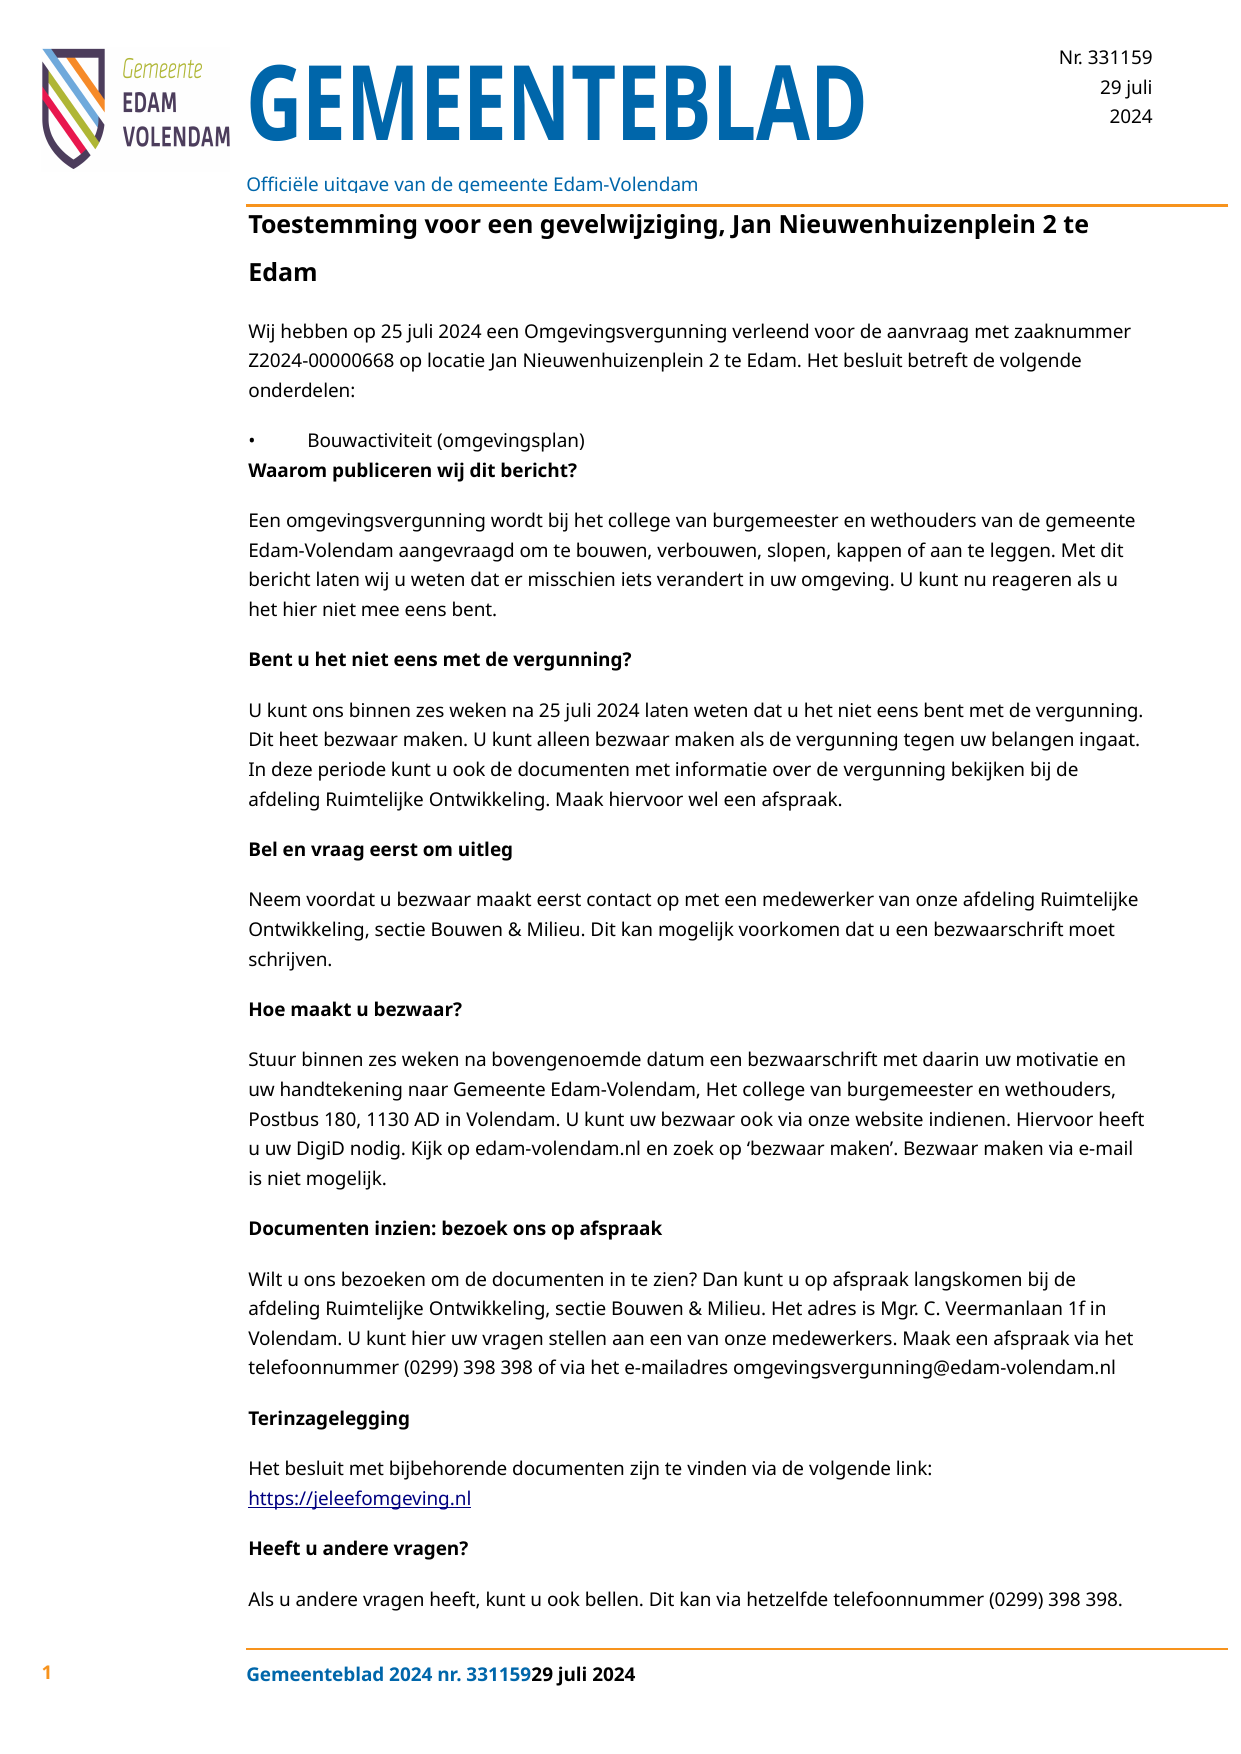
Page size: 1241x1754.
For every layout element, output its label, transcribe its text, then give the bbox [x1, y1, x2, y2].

text Bel en vraag eerst om uitleg [248, 836, 1152, 862]
text Als u andere vragen heeft, kunt u ook bellen. Dit kan via hetzelfde telefoonnummer (0299) 398 398. [248, 1586, 1152, 1612]
text Hoe maakt u bezwaar? [248, 996, 1152, 1022]
text Bent u het niet eens met de vergunning? [248, 647, 1152, 672]
picture [41, 47, 231, 172]
text Toestemming voor een gevelwijziging, Jan Nieuwenhuizenplein 2 te Edam [248, 207, 1152, 288]
text Heeft u andere vragen? [248, 1535, 1152, 1561]
text Wilt u ons bezoeken om de documenten in te zien? Dan kunt u op afspraak langskomen bij de afdeling Ruimtelijke Ontwikkeling, sectie Bouwen & Milieu. Het adres is Mgr. C. Veermanlaan 1f in Volendam. U kunt hier uw vragen stellen aan een van onze medewerkers. Maak een afspraak via het telefoonnummer (0299) 398 398 of via het e-mailadres omgevingsvergunning@edam-volendam.nl [248, 1266, 1152, 1380]
text Terinzagelegging [248, 1405, 1152, 1431]
text Wij hebben op 25 juli 2024 een Omgevingsvergunning verleend voor de aanvraag met zaaknummer Z2024-00000668 op locatie Jan Nieuwenhuizenplein 2 te Edam. Het besluit betreft de volgende onderdelen: [248, 318, 1152, 403]
text Neem voordat u bezwaar maakt eerst contact op met een medewerker van onze afdeling Ruimtelijke Ontwikkeling, sectie Bouwen & Milieu. Dit kan mogelijk voorkomen dat u een bezwaarschrift moet schrijven. [248, 887, 1152, 972]
text U kunt ons binnen zes weken na 25 juli 2024 laten weten dat u het niet eens bent met de vergunning. Dit heet bezwaar maken. U kunt alleen bezwaar maken als de vergunning tegen uw belangen ingaat. In deze periode kunt u ook de documenten met informatie over de vergunning bekijken bij de afdeling Ruimtelijke Ontwikkeling. Maak hiervoor wel een afspraak. [248, 697, 1152, 812]
text Een omgevingsvergunning wordt bij het college van burgemeester en wethouders van de gemeente Edam-Volendam aangevraagd om te bouwen, verbouwen, slopen, kappen of aan te leggen. Met dit bericht laten wij u weten dat er misschien iets verandert in uw omgeving. U kunt nu reageren als u het hier niet mee eens bent. [248, 507, 1152, 622]
text Documenten inzien: bezoek ons op afspraak [248, 1215, 1152, 1241]
text Het besluit met bijbehorende documenten zijn te vinden via de volgende link: https://jeleefomgeving.nl [248, 1455, 1152, 1511]
text Stuur binnen zes weken na bovengenoemde datum een bezwaarschrift met daarin uw motivatie en uw handtekening naar Gemeente Edam-Volendam, Het college van burgemeester en wethouders, Postbus 180, 1130 AD in Volendam. U kunt uw bezwaar ook via onze website indienen. Hiervoor heeft u uw DigiD nodig. Kijk op edam-volendam.nl en zoek op ‘bezwaar maken’. Bezwaar maken via e-mail is niet mogelijk. [248, 1047, 1152, 1191]
text Waarom publiceren wij dit bericht? [248, 457, 1152, 483]
list Bouwactiviteit (omgevingsplan) [248, 427, 1152, 453]
